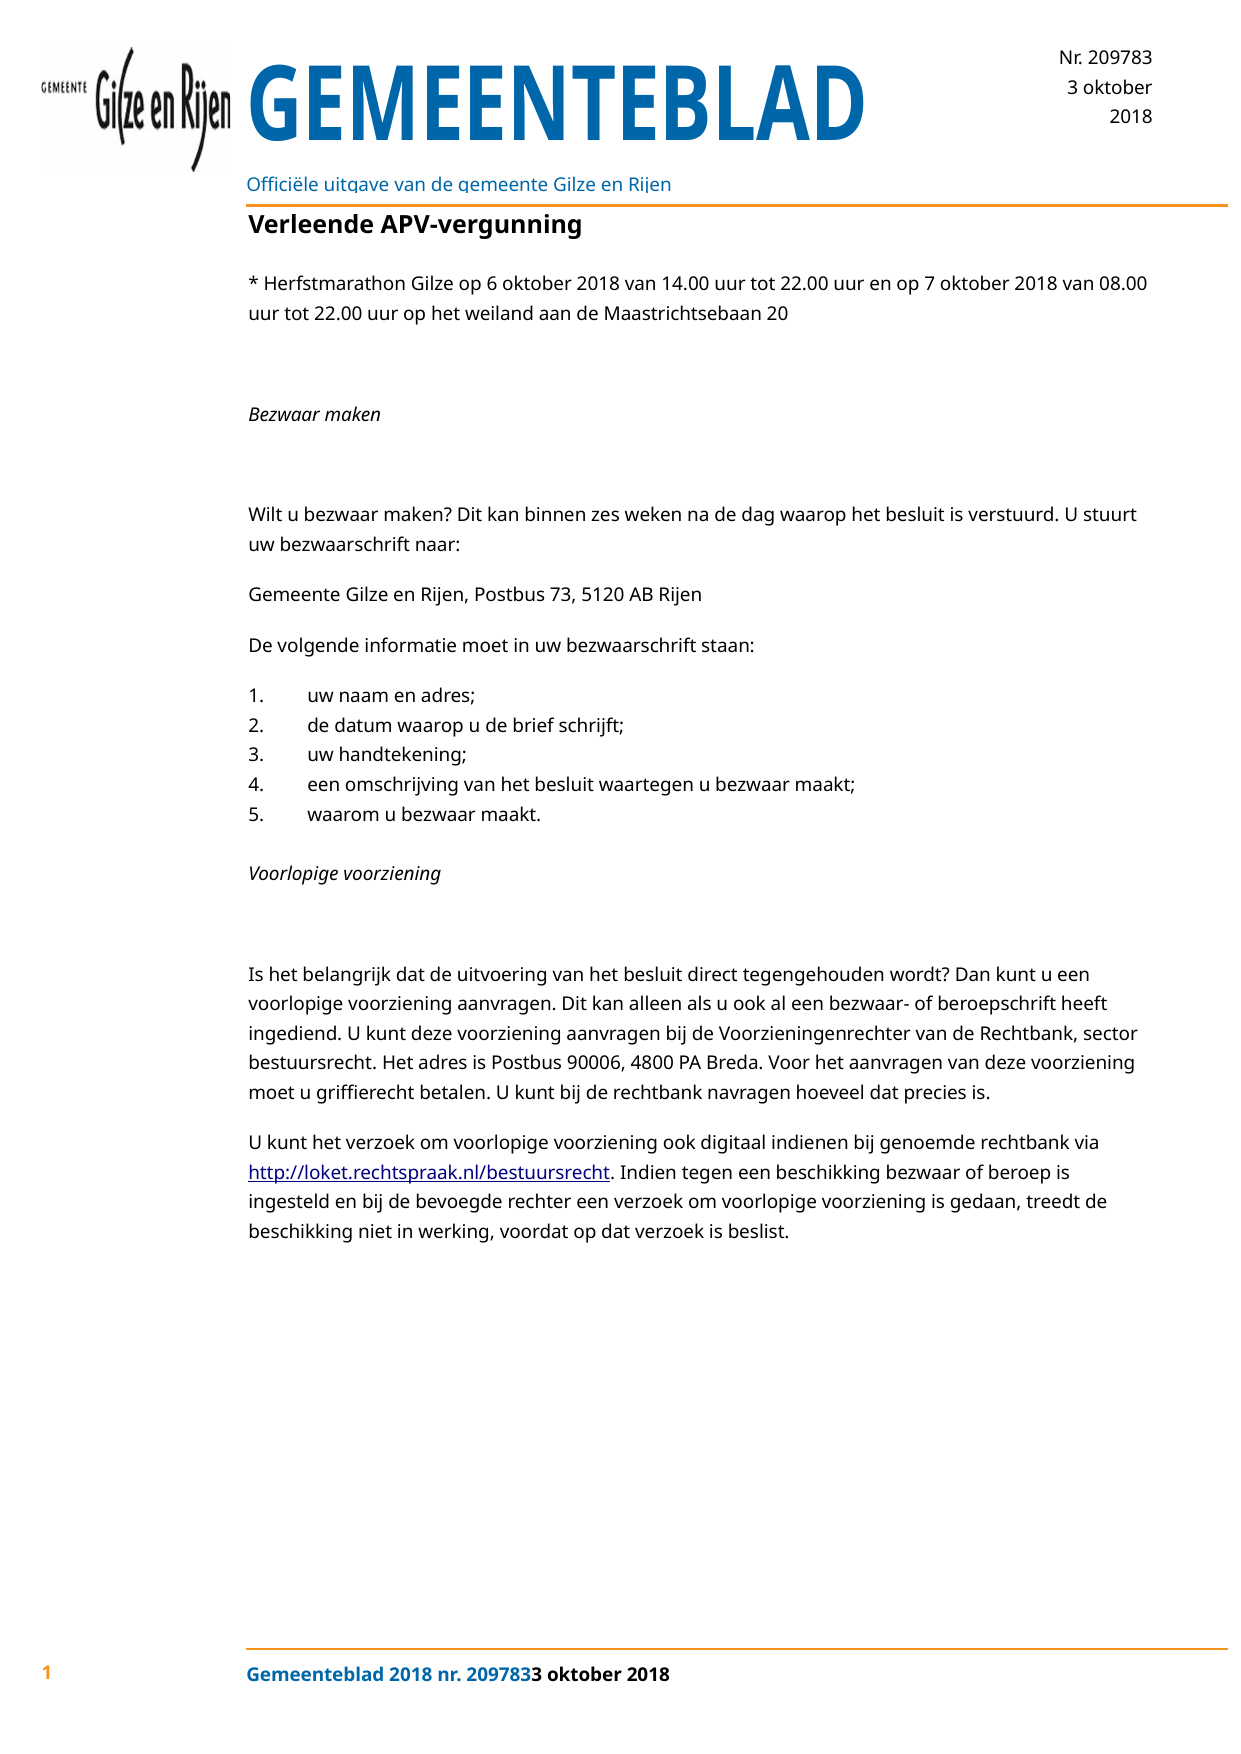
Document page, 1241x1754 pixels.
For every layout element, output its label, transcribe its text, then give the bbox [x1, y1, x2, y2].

text De volgende informatie moet in uw bezwaarschrift staan: [248, 632, 1152, 658]
text Verleende APV-vergunning [248, 207, 1152, 241]
text U kunt het verzoek om voorlopige voorziening ook digitaal indienen bij genoemde rechtbank via http://loket.rechtspraak.nl/bestuursrecht. Indien tegen een beschikking bezwaar of beroep is ingesteld en bij de bevoegde rechter een verzoek om voorlopige voorziening is gedaan, treedt de beschikking niet in werking, voordat op dat verzoek is beslist. [248, 1129, 1152, 1244]
picture [41, 47, 231, 172]
text Is het belangrijk dat de uitvoering van het besluit direct tegengehouden wordt? Dan kunt u een voorlopige voorziening aanvragen. Dit kan alleen als u ook al een bezwaar- of beroepschrift heeft ingediend. U kunt deze voorziening aanvragen bij de Voorzieningenrechter van de Rechtbank, sector bestuursrecht. Het adres is Postbus 90006, 4800 PA Breda. Voor het aanvragen van deze voorziening moet u griffierecht betalen. U kunt bij de rechtbank navragen hoeveel dat precies is. [248, 961, 1152, 1105]
text Wilt u bezwaar maken? Dit kan binnen zes weken na de dag waarop het besluit is verstuurd. U stuurt uw bezwaarschrift naar: [248, 502, 1152, 557]
list een omschrijving van het besluit waartegen u bezwaar maakt; [248, 771, 1152, 797]
text * Herfstmarathon Gilze op 6 oktober 2018 van 14.00 uur tot 22.00 uur en op 7 oktober 2018 van 08.00 uur tot 22.00 uur op het weiland aan de Maastrichtsebaan 20 [248, 270, 1152, 326]
text Bezwaar maken [248, 401, 1152, 426]
list uw handtekening; [248, 742, 1152, 767]
text Voorlopige voorziening [248, 860, 1152, 886]
list uw naam en adres; [248, 682, 1152, 708]
list de datum waarop u de brief schrijft; [248, 712, 1152, 738]
text Gemeente Gilze en Rijen, Postbus 73, 5120 AB Rijen [248, 582, 1152, 607]
list waarom u bezwaar maakt. [248, 801, 1152, 826]
